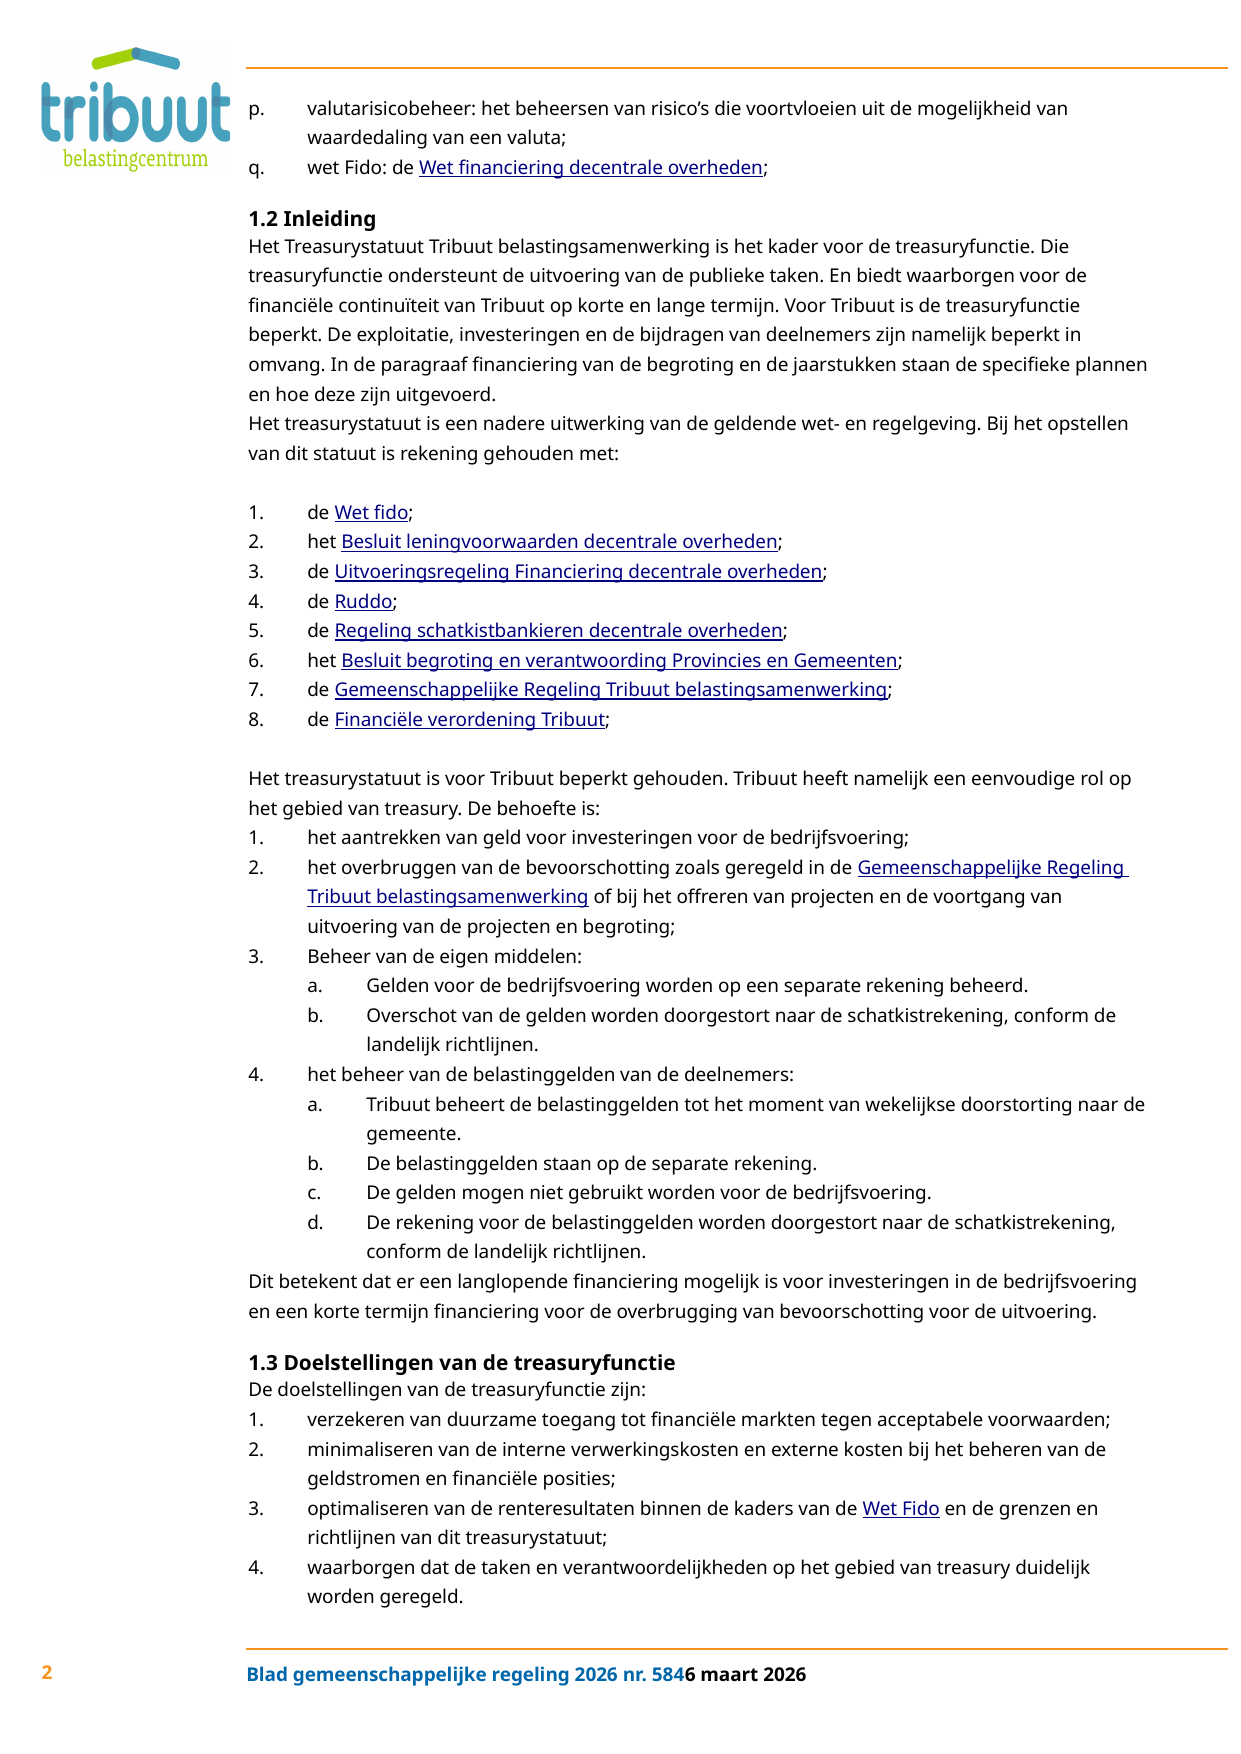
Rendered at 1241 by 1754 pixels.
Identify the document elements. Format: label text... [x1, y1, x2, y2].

list de Wet fido; [248, 499, 1152, 525]
text Dit betekent dat er een langlopende financiering mogelijk is voor investeringen in de bedrijfsvoering en een korte termijn financiering voor de overbrugging van bevoorschotting voor de uitvoering. [248, 1268, 1152, 1323]
text 1.2 Inleiding [248, 204, 1152, 233]
list het aantrekken van geld voor investeringen voor de bedrijfsvoering; [248, 824, 1152, 850]
text Het Treasurystatuut Tribuut belastingsamenwerking is het kader voor de treasuryfunctie. Die treasuryfunctie ondersteunt de uitvoering van de publieke taken. En biedt waarborgen voor de financiële continuïteit van Tribuut op korte en lange termijn. Voor Tribuut is de treasuryfunctie beperkt. De exploitatie, investeringen en de bijdragen van deelnemers zijn namelijk beperkt in omvang. In de paragraaf financiering van de begroting en de jaarstukken staan de specifieke plannen en hoe deze zijn uitgevoerd. [248, 233, 1152, 406]
list optimaliseren van de renteresultaten binnen de kaders van de Wet Fido en de grenzen en richtlijnen van dit treasurystatuut; [248, 1495, 1152, 1550]
list de Ruddo; [248, 588, 1152, 613]
list wet Fido: de Wet financiering decentrale overheden; [248, 154, 1152, 180]
list Tribuut beheert de belastinggelden tot het moment van wekelijkse doorstorting naar de gemeente. [307, 1091, 1152, 1146]
list het beheer van de belastinggelden van de deelnemers: [248, 1061, 1152, 1087]
list De belastinggelden staan op de separate rekening. [307, 1150, 1152, 1176]
picture [41, 47, 231, 172]
list valutarisicobeheer: het beheersen van risico’s die voortvloeien uit de mogelijkheid van waardedaling van een valuta; [248, 95, 1152, 150]
list het Besluit begroting en verantwoording Provincies en Gemeenten; [248, 647, 1152, 673]
list de Gemeenschappelijke Regeling Tribuut belastingsamenwerking; [248, 677, 1152, 702]
list De rekening voor de belastinggelden worden doorgestort naar de schatkistrekening, conform de landelijk richtlijnen. [307, 1209, 1152, 1264]
text 1.3 Doelstellingen van de treasuryfunctie [248, 1348, 1152, 1377]
list de Regeling schatkistbankieren decentrale overheden; [248, 617, 1152, 643]
list De gelden mogen niet gebruikt worden voor de bedrijfsvoering. [307, 1179, 1152, 1205]
list minimaliseren van de interne verwerkingskosten en externe kosten bij het beheren van de geldstromen en financiële posities; [248, 1436, 1152, 1491]
list Gelden voor de bedrijfsvoering worden op een separate rekening beheerd. [307, 972, 1152, 998]
text De doelstellingen van de treasuryfunctie zijn: [248, 1377, 1152, 1402]
list het overbruggen van de bevoorschotting zoals geregeld in de Gemeenschappelijke Regeling Tribuut belastingsamenwerking of bij het offreren van projecten en de voortgang van uitvoering van de projecten en begroting; [248, 854, 1152, 939]
list de Uitvoeringsregeling Financiering decentrale overheden; [248, 558, 1152, 584]
text Het treasurystatuut is voor Tribuut beperkt gehouden. Tribuut heeft namelijk een eenvoudige rol op het gebied van treasury. De behoefte is: [248, 765, 1152, 821]
list Overschot van de gelden worden doorgestort naar de schatkistrekening, conform de landelijk richtlijnen. [307, 1002, 1152, 1057]
text Het treasurystatuut is een nadere uitwerking van de geldende wet- en regelgeving. Bij het opstellen van dit statuut is rekening gehouden met: [248, 410, 1152, 466]
list het Besluit leningvoorwaarden decentrale overheden; [248, 529, 1152, 554]
list waarborgen dat de taken en verantwoordelijkheden op het gebied van treasury duidelijk worden geregeld. [248, 1554, 1152, 1609]
list de Financiële verordening Tribuut; [248, 706, 1152, 732]
list Beheer van de eigen middelen: [248, 943, 1152, 968]
list verzekeren van duurzame toegang tot financiële markten tegen acceptabele voorwaarden; [248, 1406, 1152, 1432]
